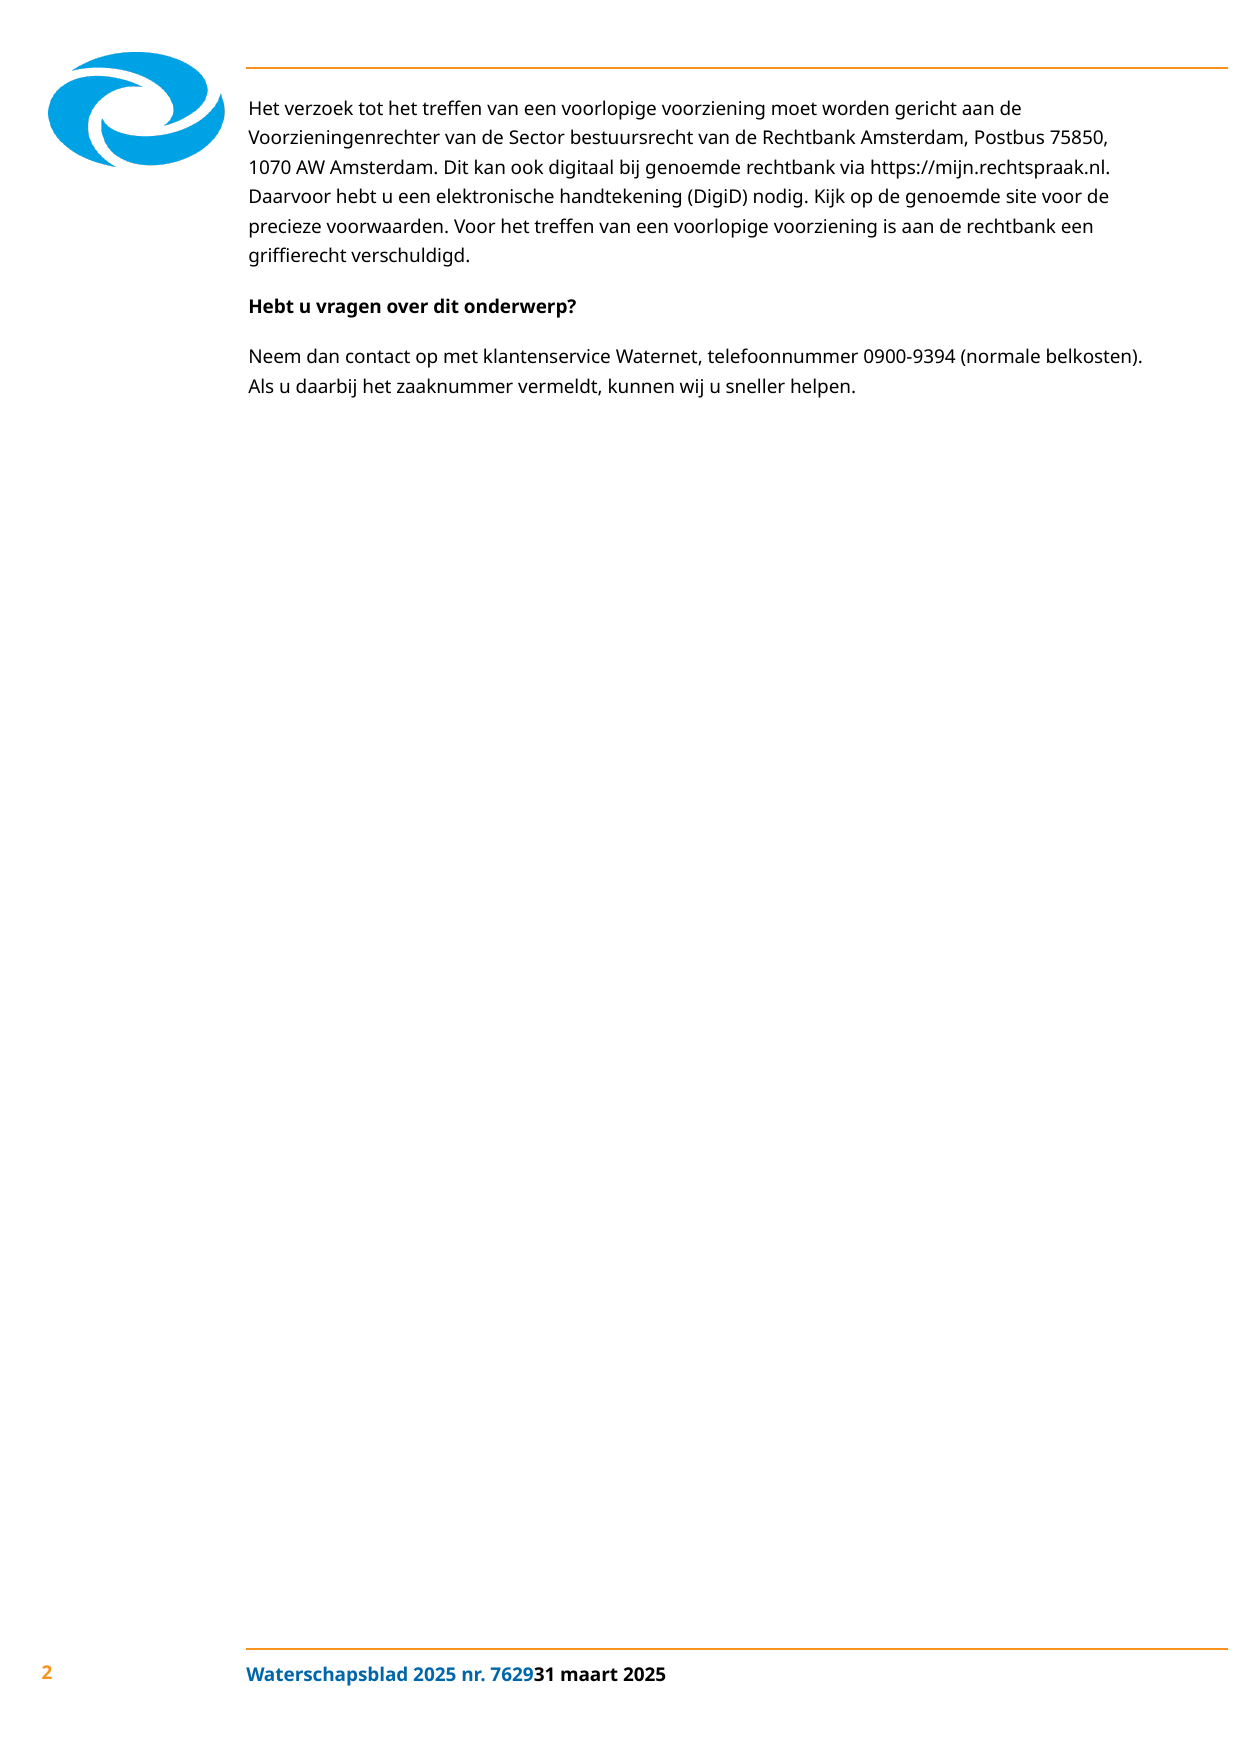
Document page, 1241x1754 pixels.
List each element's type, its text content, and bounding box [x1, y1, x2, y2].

text Hebt u vragen over dit onderwerp? [248, 293, 1152, 319]
picture [41, 47, 231, 172]
text Het verzoek tot het treffen van een voorlopige voorziening moet worden gericht aan de Voorzieningenrechter van de Sector bestuursrecht van de Rechtbank Amsterdam, Postbus 75850, 1070 AW Amsterdam. Dit kan ook digitaal bij genoemde rechtbank via https://mijn.rechtspraak.nl. Daarvoor hebt u een elektronische handtekening (DigiD) nodig. Kijk op de genoemde site voor de precieze voorwaarden. Voor het treffen van een voorlopige voorziening is aan de rechtbank een griffierecht verschuldigd. [248, 95, 1152, 268]
text Neem dan contact op met klantenservice Waternet, telefoonnummer 0900-9394 (normale belkosten). Als u daarbij het zaaknummer vermeldt, kunnen wij u sneller helpen. [248, 343, 1152, 399]
